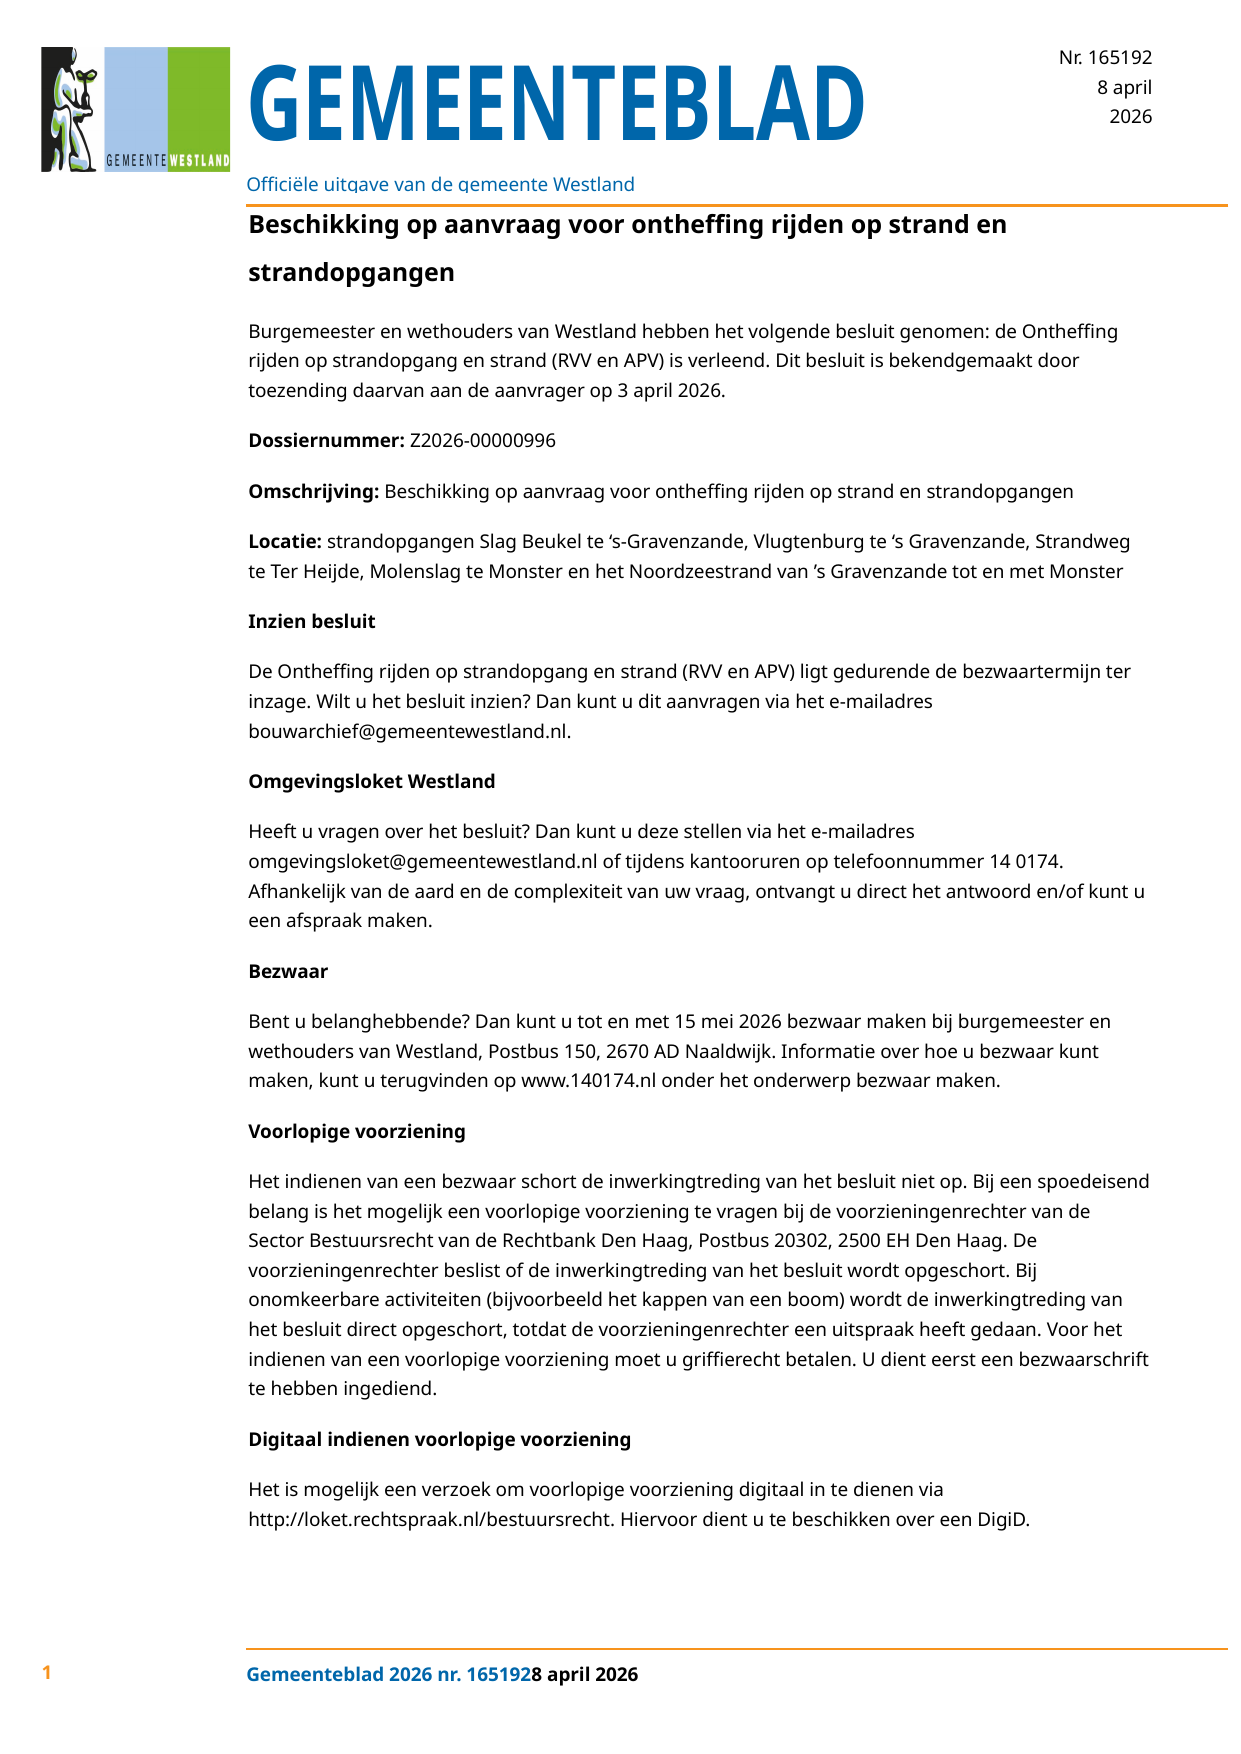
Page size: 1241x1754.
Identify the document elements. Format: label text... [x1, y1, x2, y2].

text Omgevingsloket Westland [248, 768, 1152, 794]
text Omschrijving: Beschikking op aanvraag voor ontheffing rijden op strand en strandopgangen [248, 478, 1152, 504]
picture [41, 47, 231, 172]
text Voorlopige voorziening [248, 1118, 1152, 1144]
text Dossiernummer: Z2026-00000996 [248, 427, 1152, 453]
text Bezwaar [248, 958, 1152, 984]
text Inzien besluit [248, 608, 1152, 634]
text Burgemeester en wethouders van Westland hebben het volgende besluit genomen: de Ontheffing rijden op strandopgang en strand (RVV en APV) is verleend. Dit besluit is bekendgemaakt door toezending daarvan aan de aanvrager op 3 april 2026. [248, 318, 1152, 403]
text Bent u belanghebbende? Dan kunt u tot en met 15 mei 2026 bezwaar maken bij burgemeester en wethouders van Westland, Postbus 150, 2670 AD Naaldwijk. Informatie over hoe u bezwaar kunt maken, kunt u terugvinden op www.140174.nl onder het onderwerp bezwaar maken. [248, 1008, 1152, 1093]
text Het indienen van een bezwaar schort de inwerkingtreding van het besluit niet op. Bij een spoedeisend belang is het mogelijk een voorlopige voorziening te vragen bij de voorzieningenrechter van de Sector Bestuursrecht van de Rechtbank Den Haag, Postbus 20302, 2500 EH Den Haag. De voorzieningenrechter beslist of de inwerkingtreding van het besluit wordt opgeschort. Bij onomkeerbare activiteiten (bijvoorbeeld het kappen van een boom) wordt de inwerkingtreding van het besluit direct opgeschort, totdat de voorzieningenrechter een uitspraak heeft gedaan. Voor het indienen van een voorlopige voorziening moet u griffierecht betalen. U dient eerst een bezwaarschrift te hebben ingediend. [248, 1168, 1152, 1401]
text De Ontheffing rijden op strandopgang en strand (RVV en APV) ligt gedurende de bezwaartermijn ter inzage. Wilt u het besluit inzien? Dan kunt u dit aanvragen via het e-mailadres bouwarchief@gemeentewestland.nl. [248, 659, 1152, 744]
text Locatie: strandopgangen Slag Beukel te ‘s-Gravenzande, Vlugtenburg te ‘s Gravenzande, Strandweg te Ter Heijde, Molenslag te Monster en het Noordzeestrand van ’s Gravenzande tot en met Monster [248, 528, 1152, 584]
text Digitaal indienen voorlopige voorziening [248, 1426, 1152, 1452]
text Het is mogelijk een verzoek om voorlopige voorziening digitaal in te dienen via http://loket.rechtspraak.nl/bestuursrecht. Hiervoor dient u te beschikken over een DigiD. [248, 1476, 1152, 1532]
text Heeft u vragen over het besluit? Dan kunt u deze stellen via het e-mailadres omgevingsloket@gemeentewestland.nl of tijdens kantooruren op telefoonnummer 14 0174. Afhankelijk van de aard en de complexiteit van uw vraag, ontvangt u direct het antwoord en/of kunt u een afspraak maken. [248, 819, 1152, 933]
text Beschikking op aanvraag voor ontheffing rijden op strand en strandopgangen [248, 207, 1152, 288]
